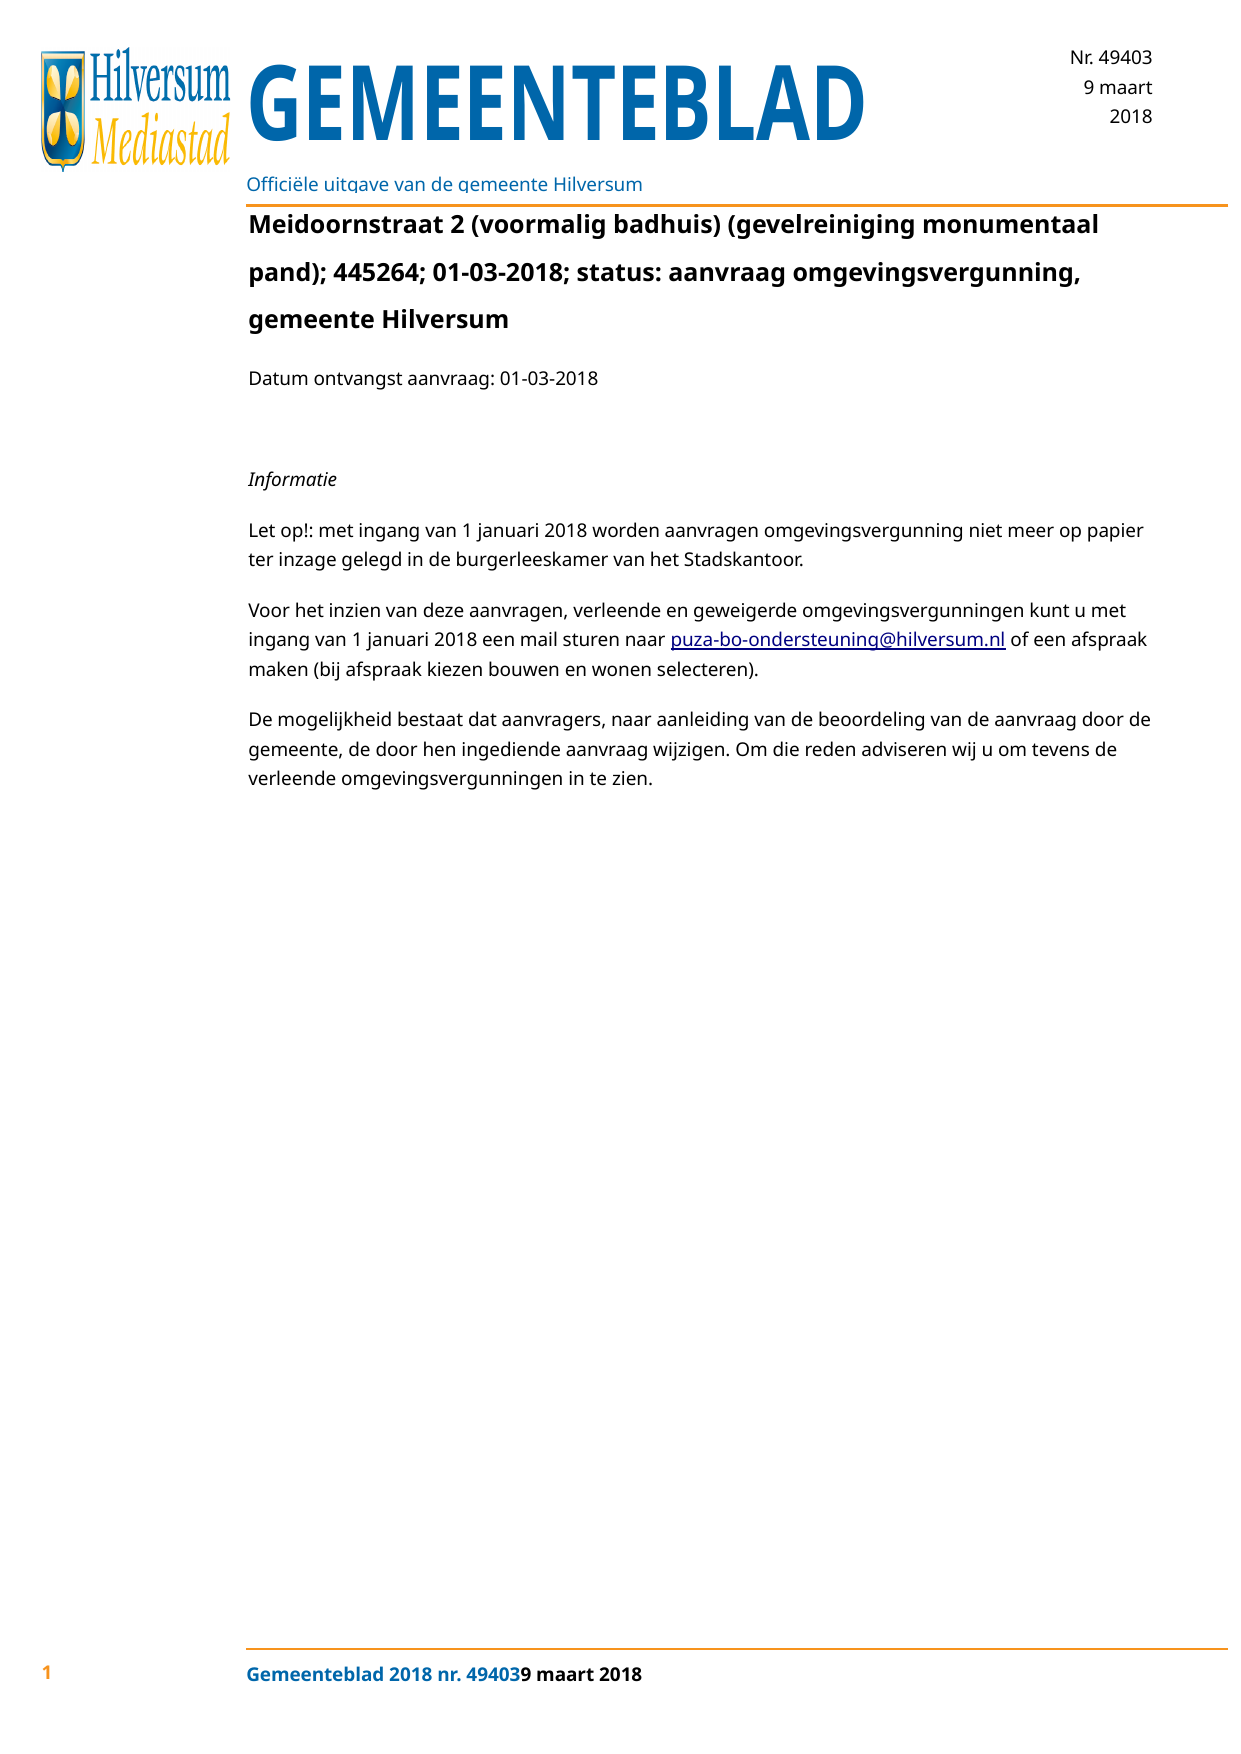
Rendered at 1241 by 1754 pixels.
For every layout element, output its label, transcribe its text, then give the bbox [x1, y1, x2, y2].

text Voor het inzien van deze aanvragen, verleende en geweigerde omgevingsvergunningen kunt u met ingang van 1 januari 2018 een mail sturen naar puza-bo-ondersteuning@hilversum.nl of een afspraak maken (bij afspraak kiezen bouwen en wonen selecteren). [248, 597, 1152, 682]
picture [41, 47, 231, 172]
text Meidoornstraat 2 (voormalig badhuis) (gevelreiniging monumentaal pand); 445264; 01-03-2018; status: aanvraag omgevingsvergunning, gemeente Hilversum [248, 207, 1152, 336]
text Let op!: met ingang van 1 januari 2018 worden aanvragen omgevingsvergunning niet meer op papier ter inzage gelegd in de burgerleeskamer van het Stadskantoor. [248, 517, 1152, 572]
text Informatie [248, 466, 1152, 492]
text Datum ontvangst aanvraag: 01-03-2018 [248, 366, 1152, 391]
text De mogelijkheid bestaat dat aanvragers, naar aanleiding van de beoordeling van de aanvraag door de gemeente, de door hen ingediende aanvraag wijzigen. Om die reden adviseren wij u om tevens de verleende omgevingsvergunningen in te zien. [248, 706, 1152, 791]
